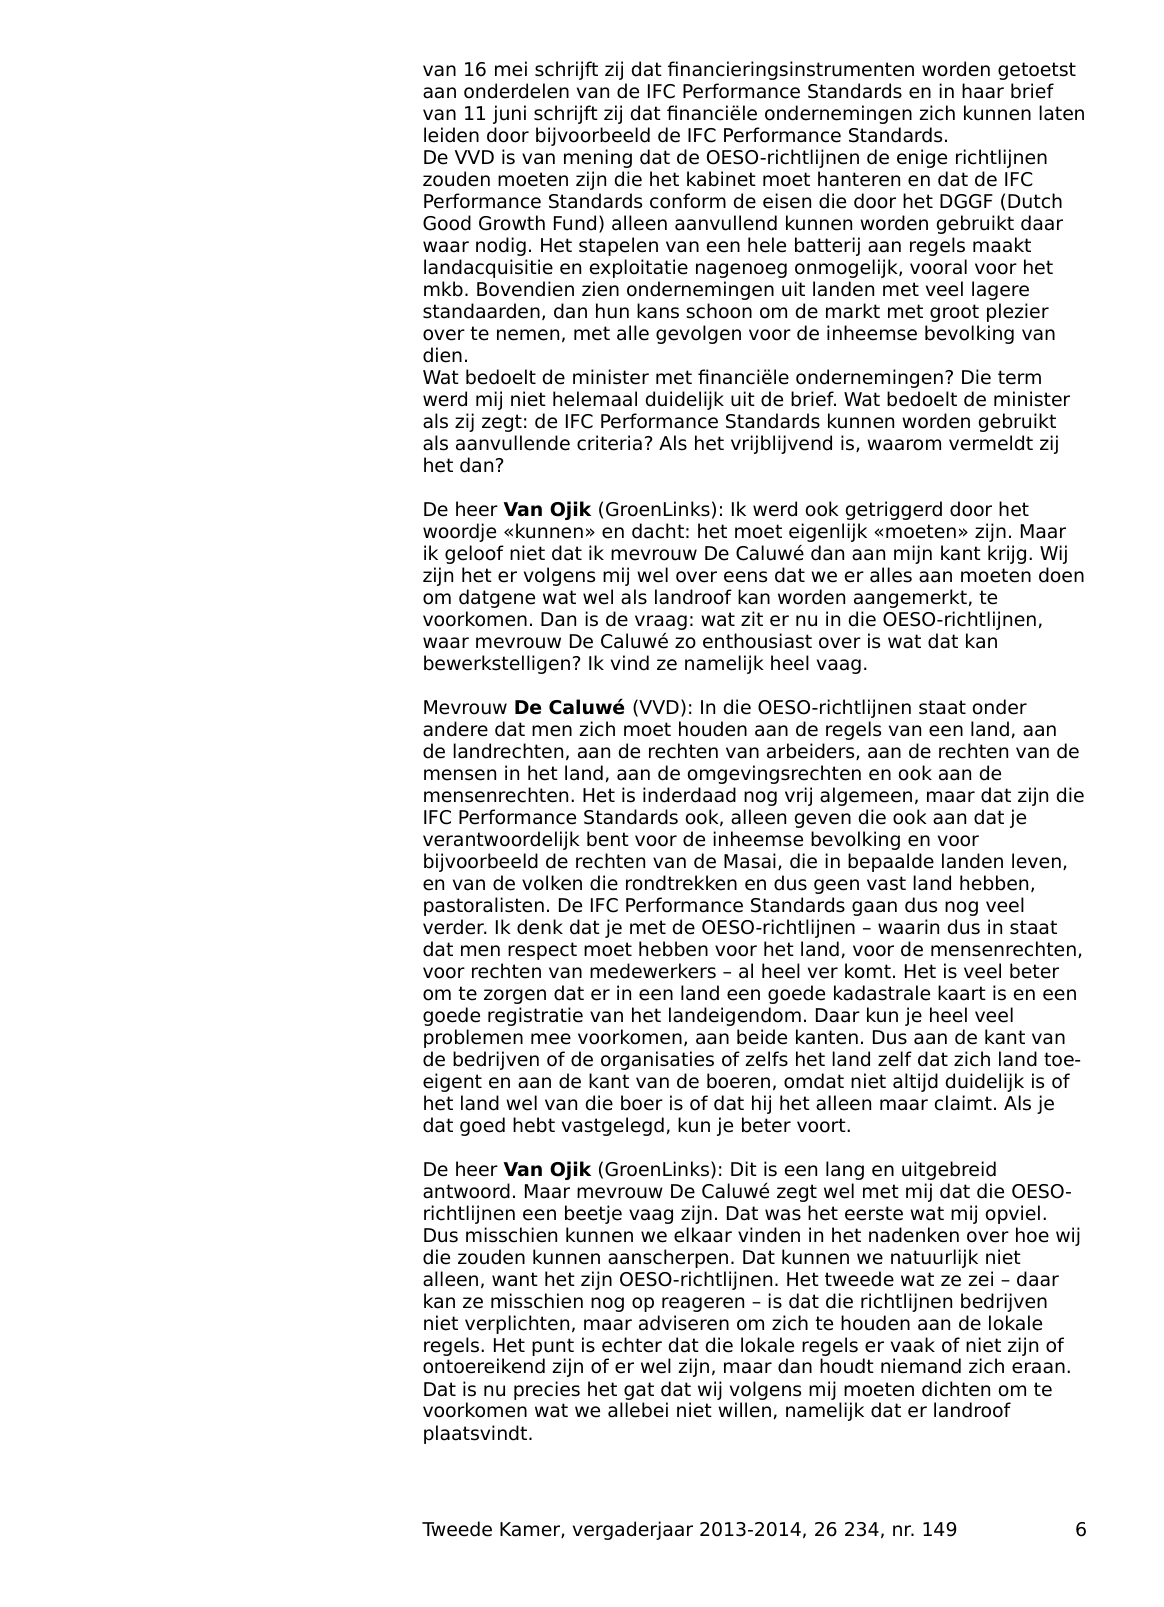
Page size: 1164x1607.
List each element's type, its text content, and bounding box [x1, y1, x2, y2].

text van 16 mei schrijft zij dat financieringsinstrumenten worden getoetst aan onderdelen van de IFC Performance Standards en in haar brief van 11 juni schrijft zij dat financiële ondernemingen zich kunnen laten leiden door bijvoorbeeld de IFC Performance Standards. [422, 59, 1087, 147]
text Mevrouw De Caluwé (VVD): In die OESO-richtlijnen staat onder andere dat men zich moet houden aan de regels van een land, aan de landrechten, aan de rechten van arbeiders, aan de rechten van de mensen in het land, aan de omgevingsrechten en ook aan de mensenrechten. Het is inderdaad nog vrij algemeen, maar dat zijn die IFC Performance Standards ook, alleen geven die ook aan dat je verantwoordelijk bent voor de inheemse bevolking en voor bijvoorbeeld de rechten van de Masai, die in bepaalde landen leven, en van de volken die rondtrekken en dus geen vast land hebben, pastoralisten. De IFC Performance Standards gaan dus nog veel verder. Ik denk dat je met de OESO-richtlijnen – waarin dus in staat dat men respect moet hebben voor het land, voor de mensenrechten, voor rechten van medewerkers – al heel ver komt. Het is veel beter om te zorgen dat er in een land een goede kadastrale kaart is en een goede registratie van het landeigendom. Daar kun je heel veel problemen mee voorkomen, aan beide kanten. Dus aan de kant van de bedrijven of de organisaties of zelfs het land zelf dat zich land toe-eigent en aan de kant van de boeren, omdat niet altijd duidelijk is of het land wel van die boer is of dat hij het alleen maar claimt. Als je dat goed hebt vastgelegd, kun je beter voort. [422, 697, 1087, 1136]
text Wat bedoelt de minister met financiële ondernemingen? Die term werd mij niet helemaal duidelijk uit de brief. Wat bedoelt de minister als zij zegt: de IFC Performance Standards kunnen worden gebruikt als aanvullende criteria? Als het vrijblijvend is, waarom vermeldt zij het dan? [422, 367, 1087, 477]
text De VVD is van mening dat de OESO-richtlijnen de enige richtlijnen zouden moeten zijn die het kabinet moet hanteren en dat de IFC Performance Standards conform de eisen die door het DGGF (Dutch Good Growth Fund) alleen aanvullend kunnen worden gebruikt daar waar nodig. Het stapelen van een hele batterij aan regels maakt landacquisitie en exploitatie nagenoeg onmogelijk, vooral voor het mkb. Bovendien zien ondernemingen uit landen met veel lagere standaarden, dan hun kans schoon om de markt met groot plezier over te nemen, met alle gevolgen voor de inheemse bevolking van dien. [422, 147, 1087, 367]
text De heer Van Ojik (GroenLinks): Ik werd ook getriggerd door het woordje «kunnen» en dacht: het moet eigenlijk «moeten» zijn. Maar ik geloof niet dat ik mevrouw De Caluwé dan aan mijn kant krijg. Wij zijn het er volgens mij wel over eens dat we er alles aan moeten doen om datgene wat wel als landroof kan worden aangemerkt, te voorkomen. Dan is de vraag: wat zit er nu in die OESO-richtlijnen, waar mevrouw De Caluwé zo enthousiast over is wat dat kan bewerkstelligen? Ik vind ze namelijk heel vaag. [422, 499, 1087, 675]
text De heer Van Ojik (GroenLinks): Dit is een lang en uitgebreid antwoord. Maar mevrouw De Caluwé zegt wel met mij dat die OESO-richtlijnen een beetje vaag zijn. Dat was het eerste wat mij opviel. Dus misschien kunnen we elkaar vinden in het nadenken over hoe wij die zouden kunnen aanscherpen. Dat kunnen we natuurlijk niet alleen, want het zijn OESO-richtlijnen. Het tweede wat ze zei – daar kan ze misschien nog op reageren – is dat die richtlijnen bedrijven niet verplichten, maar adviseren om zich te houden aan de lokale regels. Het punt is echter dat die lokale regels er vaak of niet zijn of ontoereikend zijn of er wel zijn, maar dan houdt niemand zich eraan. Dat is nu precies het gat dat wij volgens mij moeten dichten om te voorkomen wat we allebei niet willen, namelijk dat er landroof plaatsvindt. [422, 1159, 1087, 1444]
